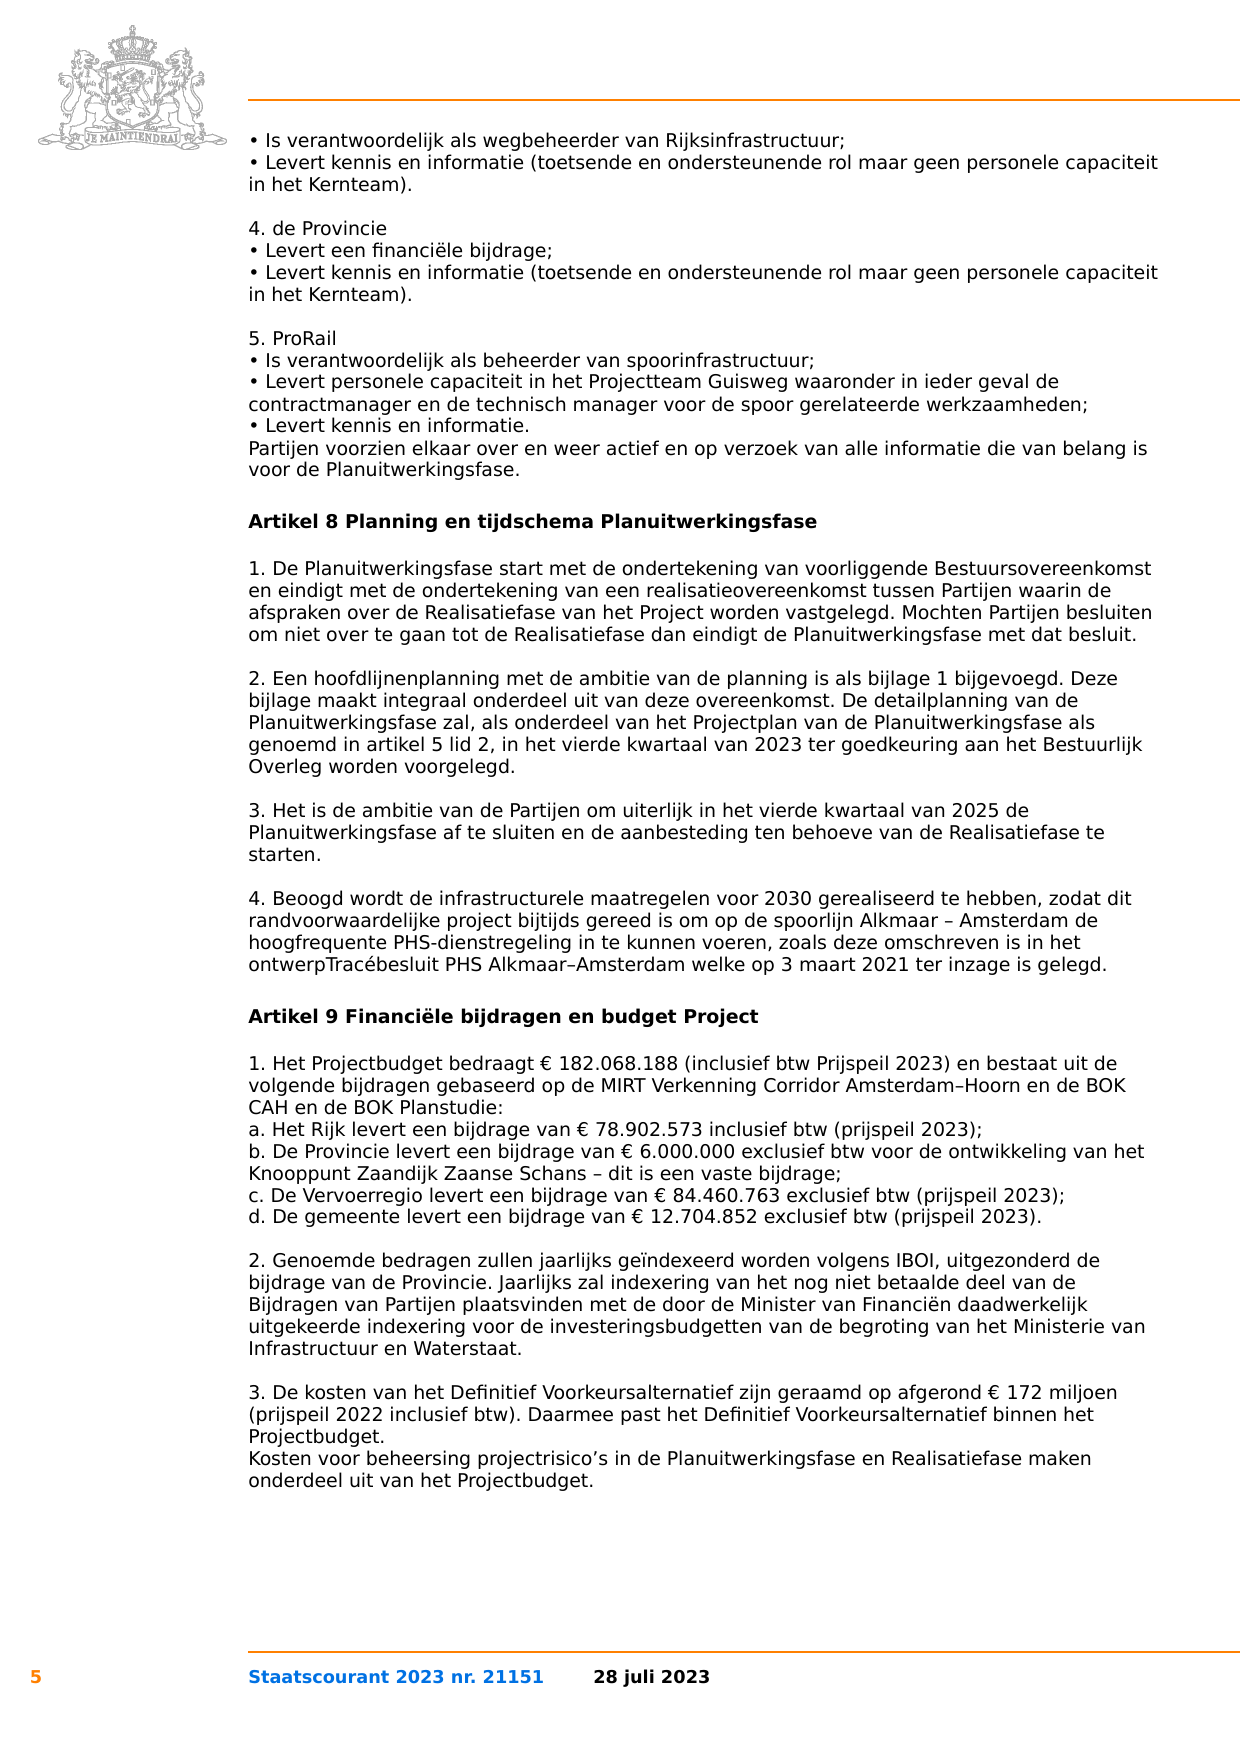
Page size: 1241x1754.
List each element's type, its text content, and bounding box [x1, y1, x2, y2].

text • Levert een financiële bijdrage; [248, 240, 1163, 262]
text Partijen voorzien elkaar over en weer actief en op verzoek van alle informatie die van belang is voor de Planuitwerkingsfase. [248, 437, 1163, 481]
text • Levert kennis en informatie (toetsende en ondersteunende rol maar geen personele capaciteit in het Kernteam). [248, 262, 1163, 306]
text b. De Provincie levert een bijdrage van € 6.000.000 exclusief btw voor de ontwikkeling van het Knooppunt Zaandijk Zaanse Schans – dit is een vaste bijdrage; [248, 1141, 1163, 1184]
text d. De gemeente levert een bijdrage van € 12.704.852 exclusief btw (prijspeil 2023). [248, 1206, 1163, 1228]
text • Levert kennis en informatie (toetsende en ondersteunende rol maar geen personele capaciteit in het Kernteam). [248, 152, 1163, 196]
text 2. Een hoofdlijnenplanning met de ambitie van de planning is als bijlage 1 bijgevoegd. Deze bijlage maakt integraal onderdeel uit van deze overeenkomst. De detailplanning van de Planuitwerkingsfase zal, als onderdeel van het Projectplan van de Planuitwerkingsfase als genoemd in artikel 5 lid 2, in het vierde kwartaal van 2023 ter goedkeuring aan het Bestuurlijk Overleg worden voorgelegd. [248, 668, 1163, 778]
text a. Het Rijk levert een bijdrage van € 78.902.573 inclusief btw (prijspeil 2023); [248, 1118, 1163, 1141]
text 1. Het Projectbudget bedraagt € 182.068.188 (inclusief btw Prijspeil 2023) en bestaat uit de volgende bijdragen gebaseerd op de MIRT Verkenning Corridor Amsterdam–Hoorn en de BOK CAH en de BOK Planstudie: [248, 1053, 1163, 1118]
text • Levert kennis en informatie. [248, 415, 1163, 437]
text 3. Het is de ambitie van de Partijen om uiterlijk in het vierde kwartaal van 2025 de Planuitwerkingsfase af te sluiten en de aanbesteding ten behoeve van de Realisatiefase te starten. [248, 800, 1163, 866]
subtitle Artikel 8 Planning en tijdschema Planuitwerkingsfase [248, 511, 1163, 533]
text 4. de Provincie [248, 218, 1163, 240]
text 5. ProRail [248, 327, 1163, 349]
text • Levert personele capaciteit in het Projectteam Guisweg waaronder in ieder geval de contractmanager en de technisch manager voor de spoor gerelateerde werkzaamheden; [248, 371, 1163, 415]
subtitle Artikel 9 Financiële bijdragen en budget Project [248, 1006, 1163, 1028]
text 4. Beoogd wordt de infrastructurele maatregelen voor 2030 gerealiseerd te hebben, zodat dit randvoorwaardelijke project bijtijds gereed is om op de spoorlijn Alkmaar – Amsterdam de hoogfrequente PHS-dienstregeling in te kunnen voeren, zoals deze omschreven is in het ontwerpTracébesluit PHS Alkmaar–Amsterdam welke op 3 maart 2021 ter inzage is gelegd. [248, 888, 1163, 976]
picture [38, 25, 227, 150]
text c. De Vervoerregio levert een bijdrage van € 84.460.763 exclusief btw (prijspeil 2023); [248, 1184, 1163, 1206]
text 2. Genoemde bedragen zullen jaarlijks geïndexeerd worden volgens IBOI, uitgezonderd de bijdrage van de Provincie. Jaarlijks zal indexering van het nog niet betaalde deel van de Bijdragen van Partijen plaatsvinden met de door de Minister van Financiën daadwerkelijk uitgekeerde indexering voor de investeringsbudgetten van de begroting van het Ministerie van Infrastructuur en Waterstaat. [248, 1250, 1163, 1360]
text 1. De Planuitwerkingsfase start met de ondertekening van voorliggende Bestuursovereenkomst en eindigt met de ondertekening van een realisatieovereenkomst tussen Partijen waarin de afspraken over de Realisatiefase van het Project worden vastgelegd. Mochten Partijen besluiten om niet over te gaan tot de Realisatiefase dan eindigt de Planuitwerkingsfase met dat besluit. [248, 558, 1163, 646]
text • Is verantwoordelijk als wegbeheerder van Rijksinfrastructuur; [248, 130, 1163, 152]
text • Is verantwoordelijk als beheerder van spoorinfrastructuur; [248, 349, 1163, 371]
text 3. De kosten van het Definitief Voorkeursalternatief zijn geraamd op afgerond € 172 miljoen (prijspeil 2022 inclusief btw). Daarmee past het Definitief Voorkeursalternatief binnen het Projectbudget. [248, 1382, 1163, 1448]
text Kosten voor beheersing projectrisico’s in de Planuitwerkingsfase en Realisatiefase maken onderdeel uit van het Projectbudget. [248, 1448, 1163, 1492]
